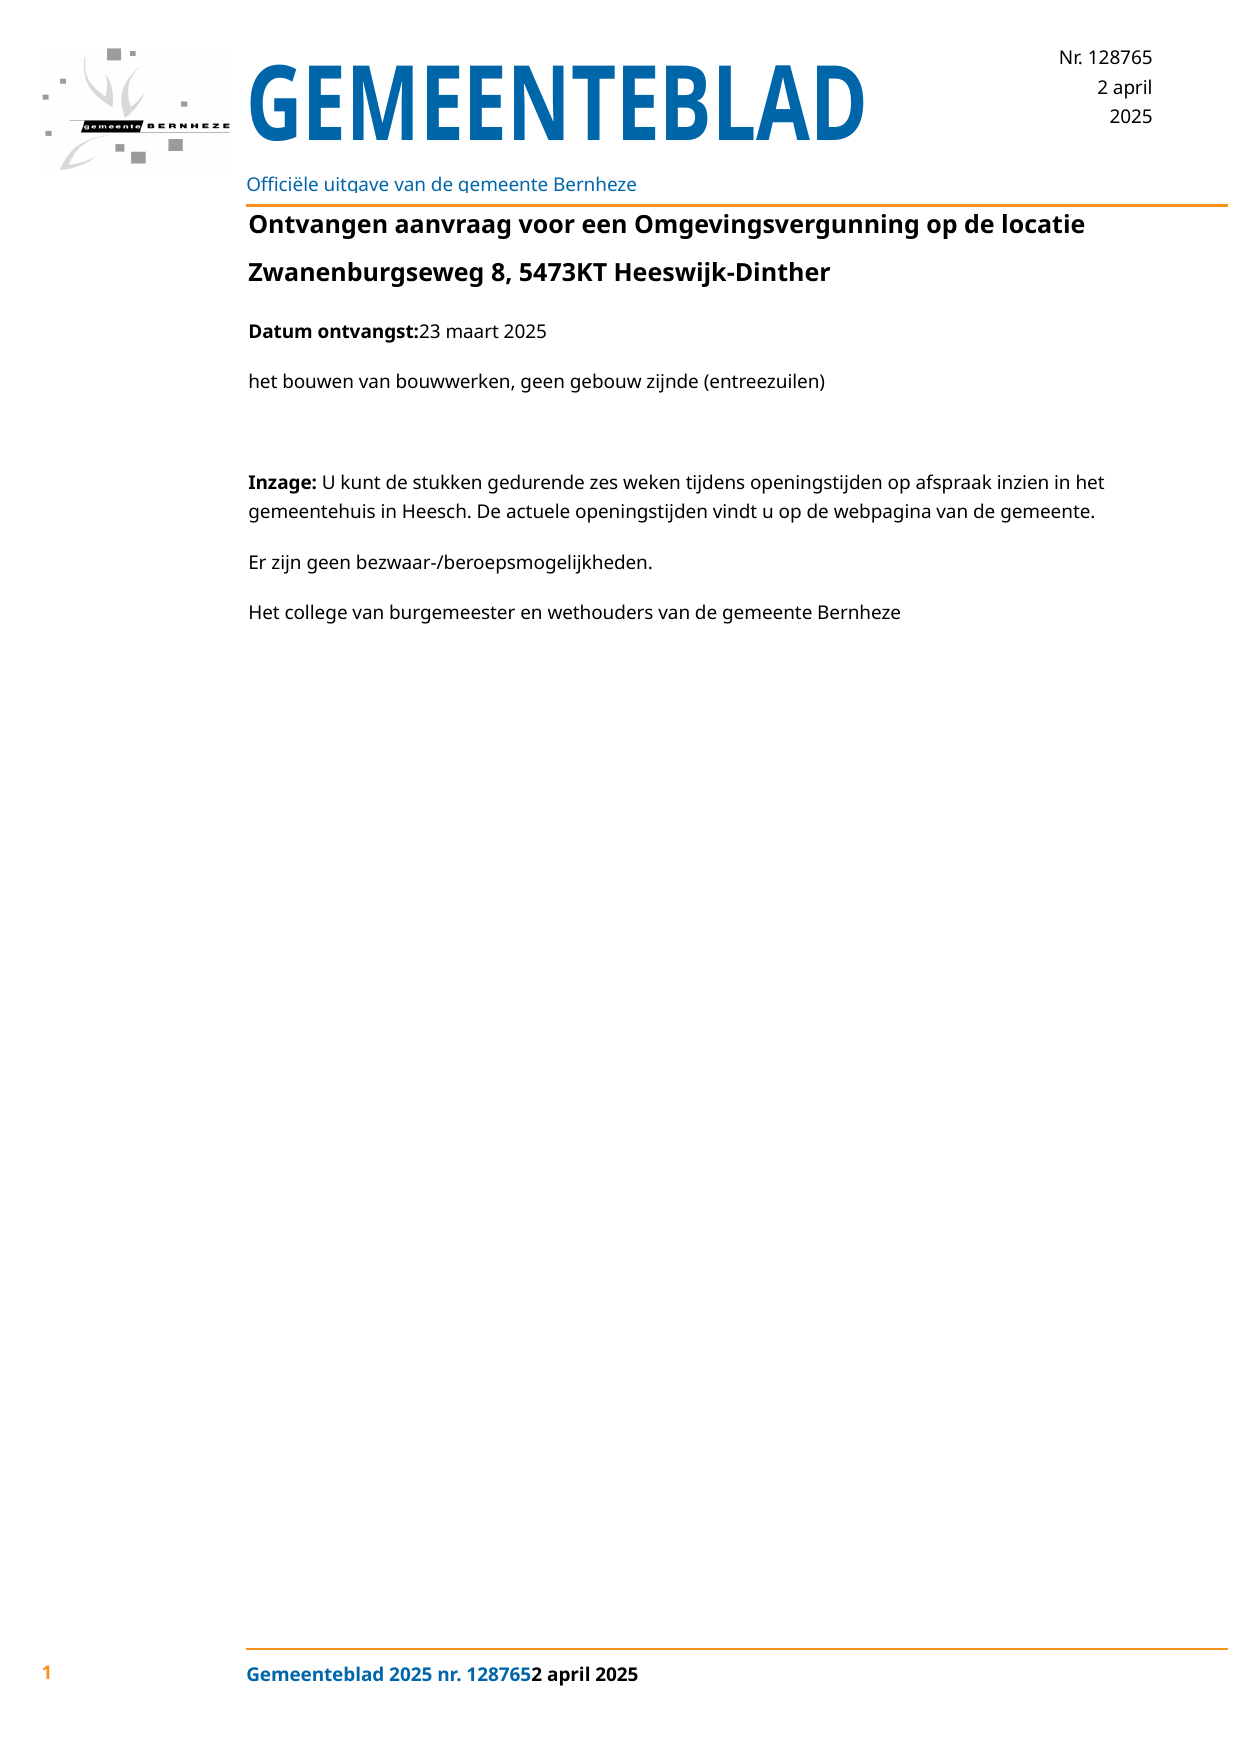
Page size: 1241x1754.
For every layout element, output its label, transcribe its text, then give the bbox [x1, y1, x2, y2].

text Het college van burgemeester en wethouders van de gemeente Bernheze [248, 599, 1152, 625]
text Datum ontvangst:23 maart 2025 [248, 318, 1152, 344]
text Er zijn geen bezwaar-/beroepsmogelijkheden. [248, 549, 1152, 575]
picture [41, 47, 231, 172]
text het bouwen van bouwwerken, geen gebouw zijnde (entreezuilen) [248, 368, 1152, 394]
text Inzage: U kunt de stukken gedurende zes weken tijdens openingstijden op afspraak inzien in het gemeentehuis in Heesch. De actuele openingstijden vindt u op de webpagina van de gemeente. [248, 469, 1152, 524]
text Ontvangen aanvraag voor een Omgevingsvergunning op de locatie Zwanenburgseweg 8, 5473KT Heeswijk-Dinther [248, 207, 1152, 288]
